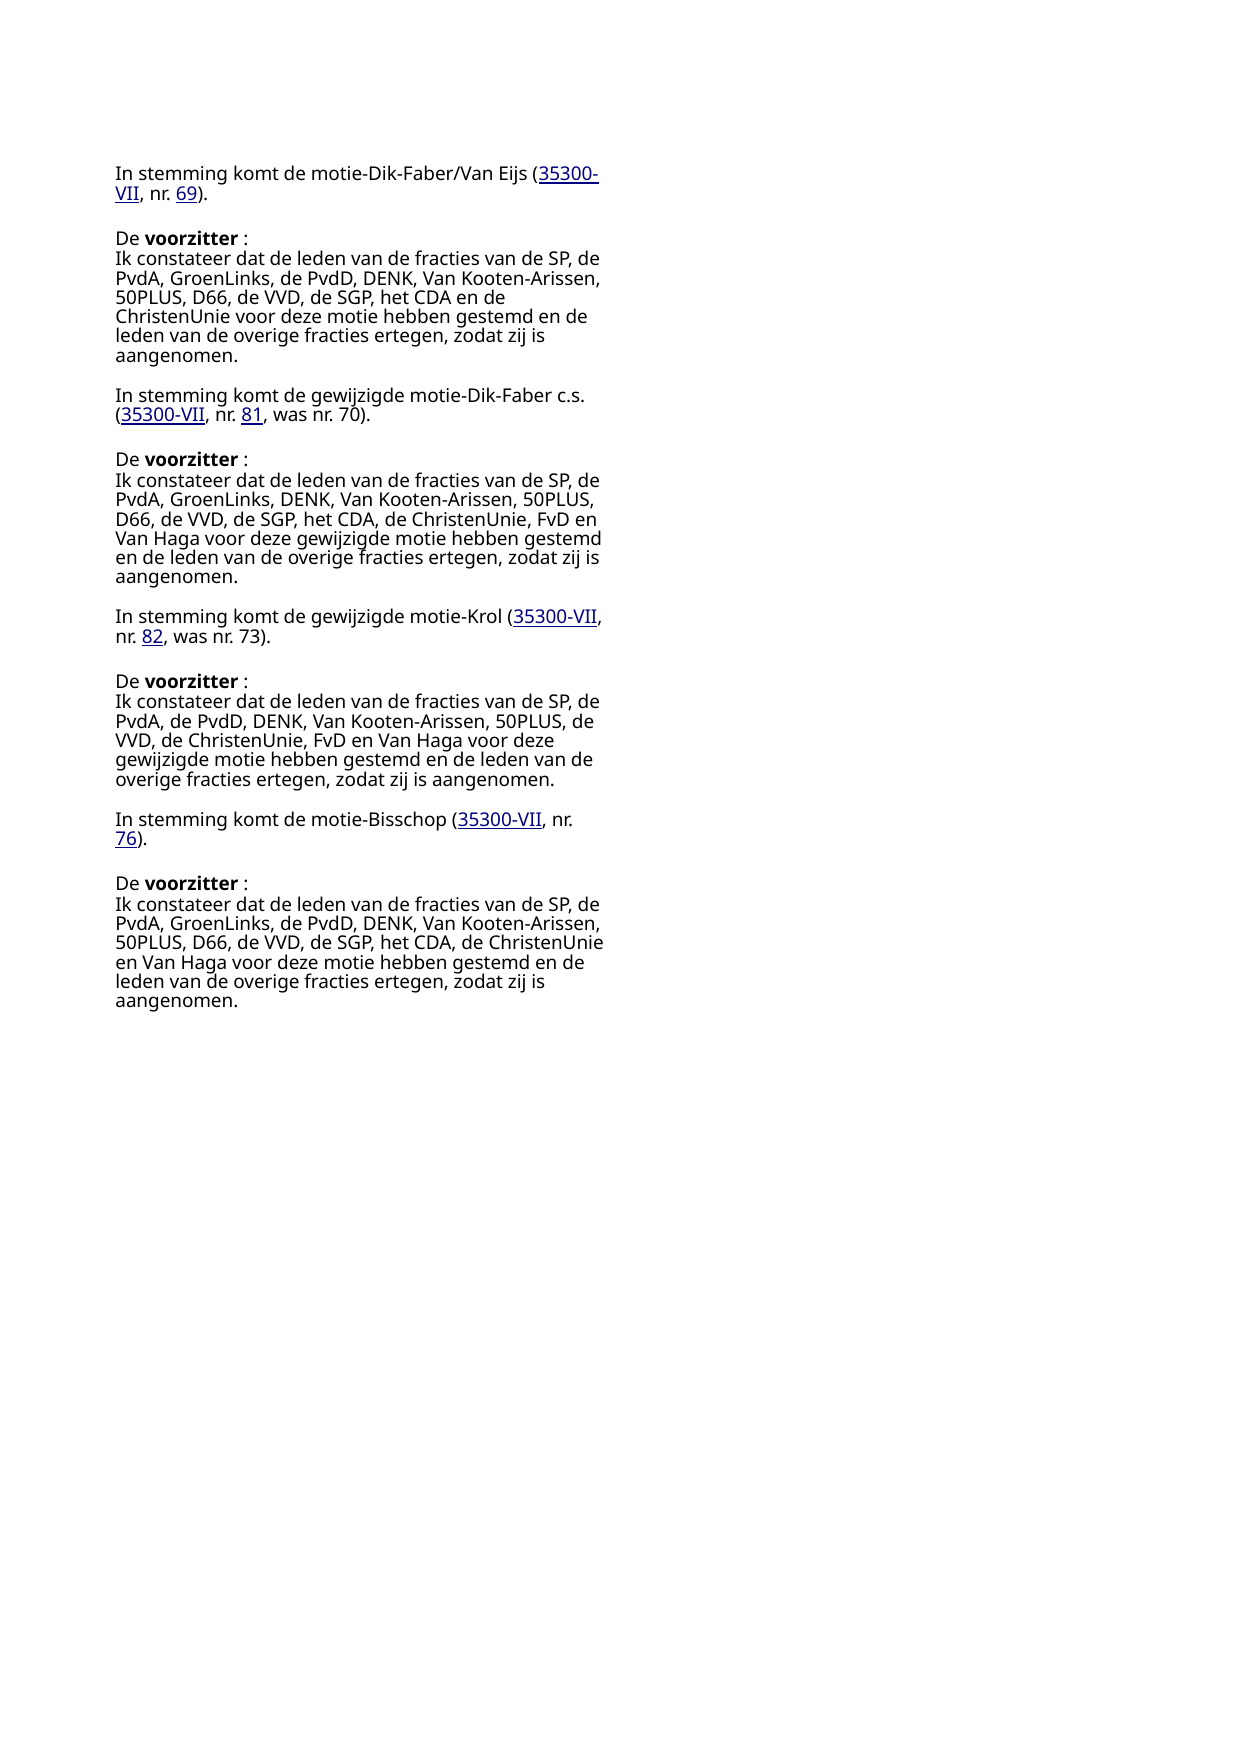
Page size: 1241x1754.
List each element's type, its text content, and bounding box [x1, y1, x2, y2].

text Ik constateer dat de leden van de fracties van de SP, de PvdA, GroenLinks, de PvdD, DENK, Van Kooten-Arissen, 50PLUS, D66, de VVD, de SGP, het CDA en de ChristenUnie voor deze motie hebben gestemd en de leden van de overige fracties ertegen, zodat zij is aangenomen. [115, 250, 605, 366]
text De voorzitter : [115, 225, 605, 250]
text In stemming komt de gewijzigde motie-Dik-Faber c.s. (35300-VII, nr. 81, was nr. 70). [115, 387, 605, 425]
text Ik constateer dat de leden van de fracties van de SP, de PvdA, GroenLinks, de PvdD, DENK, Van Kooten-Arissen, 50PLUS, D66, de VVD, de SGP, het CDA, de ChristenUnie en Van Haga voor deze motie hebben gestemd en de leden van de overige fracties ertegen, zodat zij is aangenomen. [115, 896, 605, 1011]
text Ik constateer dat de leden van de fracties van de SP, de PvdA, GroenLinks, DENK, Van Kooten-Arissen, 50PLUS, D66, de VVD, de SGP, het CDA, de ChristenUnie, FvD en Van Haga voor deze gewijzigde motie hebben gestemd en de leden van de overige fracties ertegen, zodat zij is aangenomen. [115, 472, 605, 588]
text In stemming komt de motie-Dik-Faber/Van Eijs (35300-VII, nr. 69). [115, 165, 605, 204]
text De voorzitter : [115, 668, 605, 693]
text Ik constateer dat de leden van de fracties van de SP, de PvdA, de PvdD, DENK, Van Kooten-Arissen, 50PLUS, de VVD, de ChristenUnie, FvD en Van Haga voor deze gewijzigde motie hebben gestemd en de leden van de overige fracties ertegen, zodat zij is aangenomen. [115, 693, 605, 790]
text In stemming komt de motie-Bisschop (35300-VII, nr. 76). [115, 811, 605, 849]
text De voorzitter : [115, 870, 605, 896]
text De voorzitter : [115, 446, 605, 472]
text In stemming komt de gewijzigde motie-Krol (35300-VII, nr. 82, was nr. 73). [115, 608, 605, 647]
